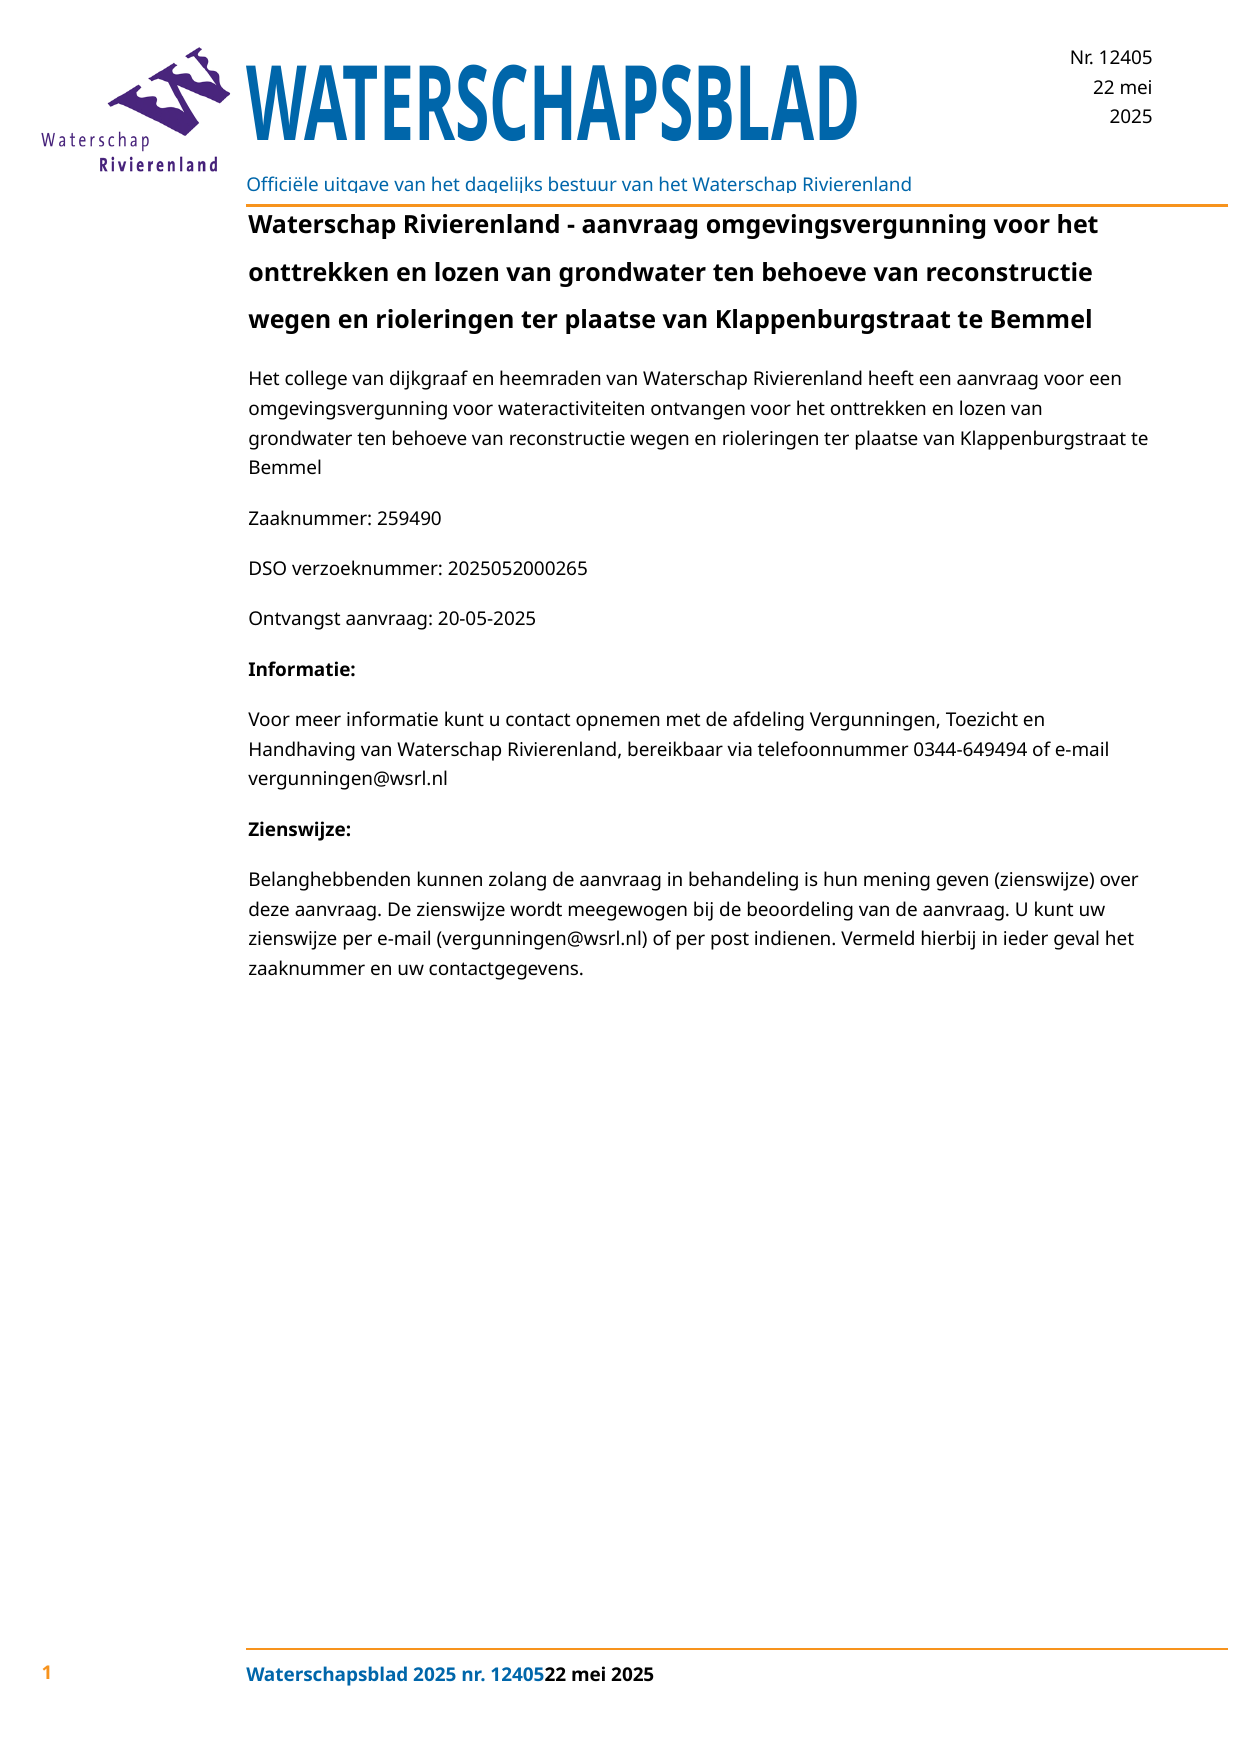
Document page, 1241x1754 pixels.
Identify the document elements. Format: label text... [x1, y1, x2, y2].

text Ontvangst aanvraag: 20-05-2025 [248, 606, 1152, 631]
picture [41, 47, 231, 172]
text Het college van dijkgraaf en heemraden van Waterschap Rivierenland heeft een aanvraag voor een omgevingsvergunning voor wateractiviteiten ontvangen voor het onttrekken en lozen van grondwater ten behoeve van reconstructie wegen en rioleringen ter plaatse van Klappenburgstraat te Bemmel [248, 366, 1152, 480]
text Belanghebbenden kunnen zolang de aanvraag in behandeling is hun mening geven (zienswijze) over deze aanvraag. De zienswijze wordt meegewogen bij de beoordeling van de aanvraag. U kunt uw zienswijze per e-mail (vergunningen@wsrl.nl) of per post indienen. Vermeld hierbij in ieder geval het zaaknummer en uw contactgegevens. [248, 866, 1152, 981]
text DSO verzoeknummer: 2025052000265 [248, 555, 1152, 581]
text Waterschap Rivierenland - aanvraag omgevingsvergunning voor het onttrekken en lozen van grondwater ten behoeve van reconstructie wegen en rioleringen ter plaatse van Klappenburgstraat te Bemmel [248, 207, 1152, 336]
text Informatie: [248, 656, 1152, 682]
text Zienswijze: [248, 816, 1152, 842]
text Voor meer informatie kunt u contact opnemen met de afdeling Vergunningen, Toezicht en Handhaving van Waterschap Rivierenland, bereikbaar via telefoonnummer 0344-649494 of e-mail vergunningen@wsrl.nl [248, 706, 1152, 791]
text Zaaknummer: 259490 [248, 505, 1152, 530]
